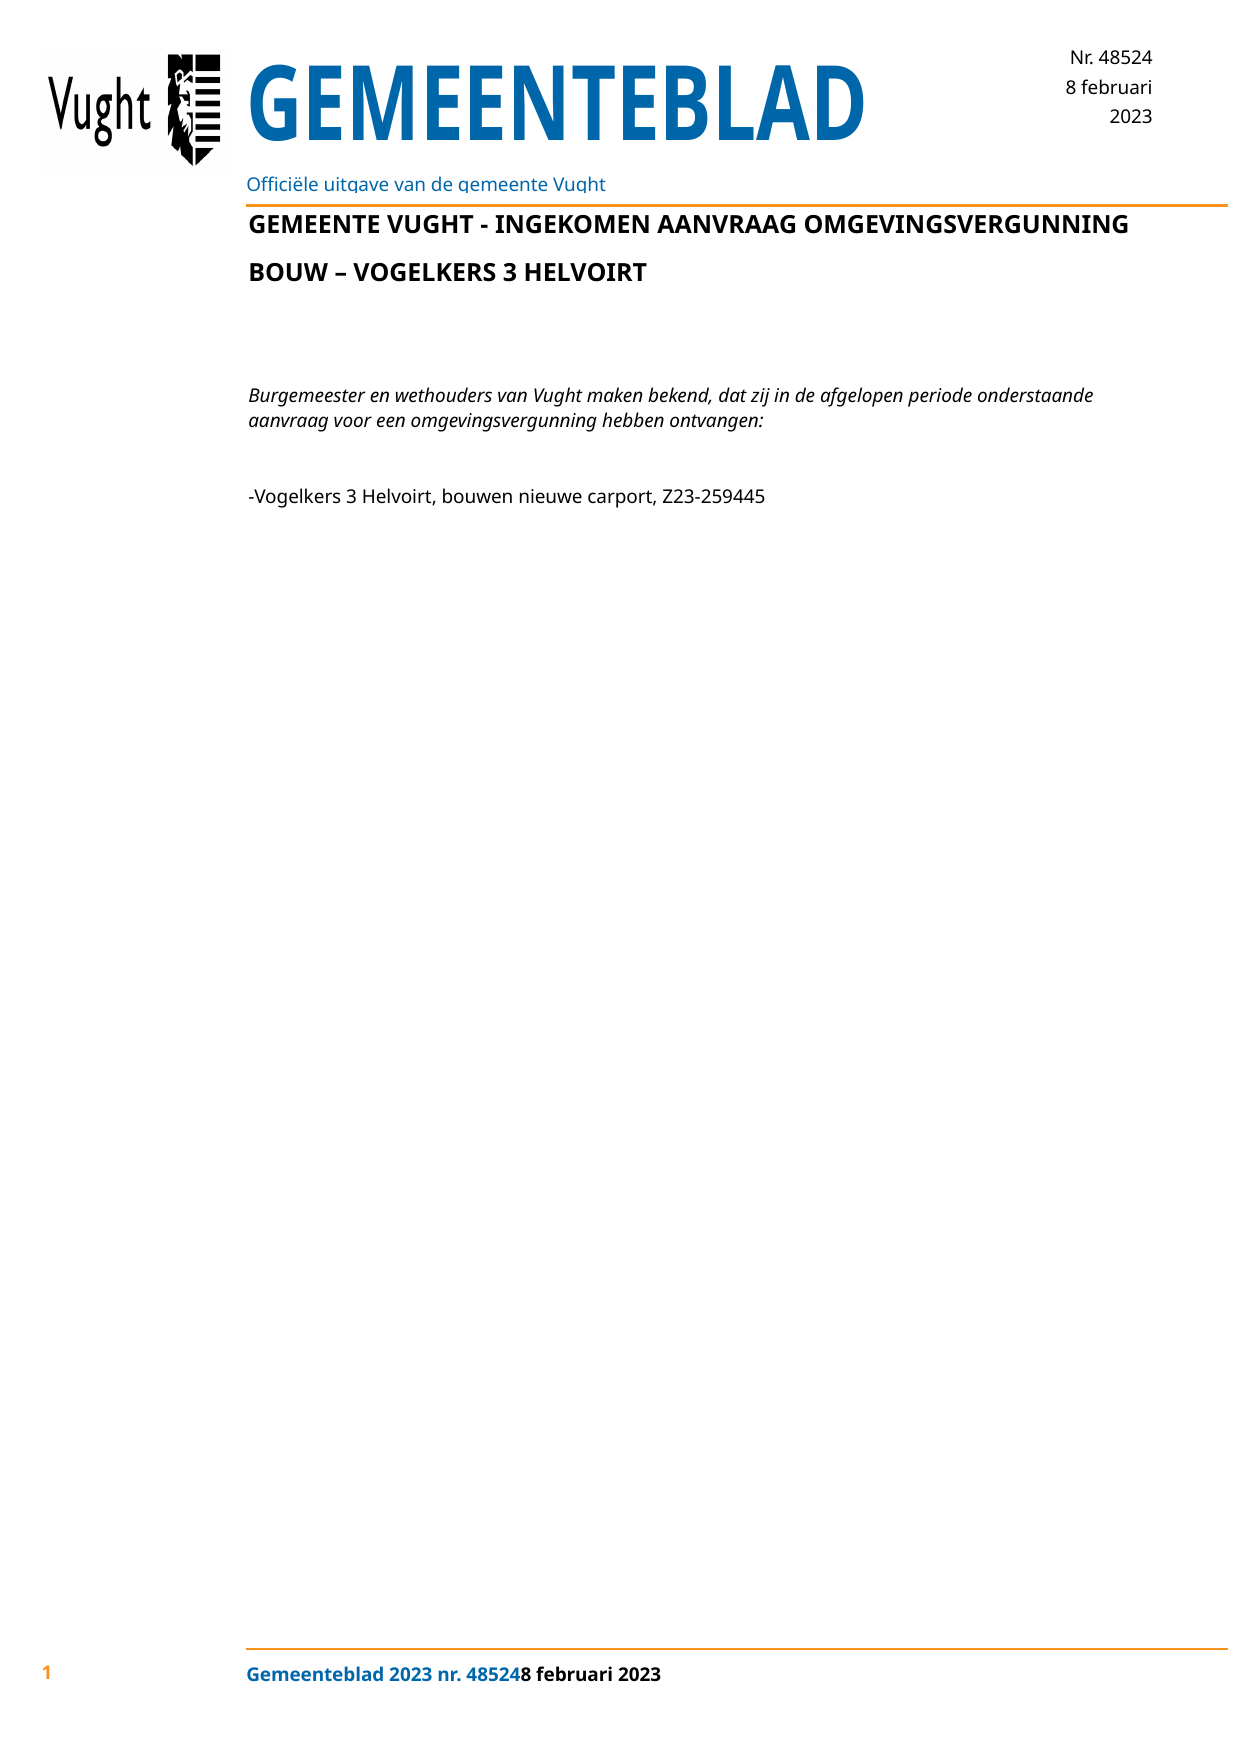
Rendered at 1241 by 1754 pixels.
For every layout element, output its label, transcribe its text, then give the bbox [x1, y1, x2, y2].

text -Vogelkers 3 Helvoirt, bouwen nieuwe carport, Z23-259445 [248, 484, 1152, 509]
picture [41, 47, 231, 172]
text Burgemeester en wethouders van Vught maken bekend, dat zij in de afgelopen periode onderstaande aanvraag voor een omgevingsvergunning hebben ontvangen: [248, 382, 1152, 433]
text GEMEENTE VUGHT - INGEKOMEN AANVRAAG OMGEVINGSVERGUNNING BOUW – VOGELKERS 3 HELVOIRT [248, 207, 1152, 288]
